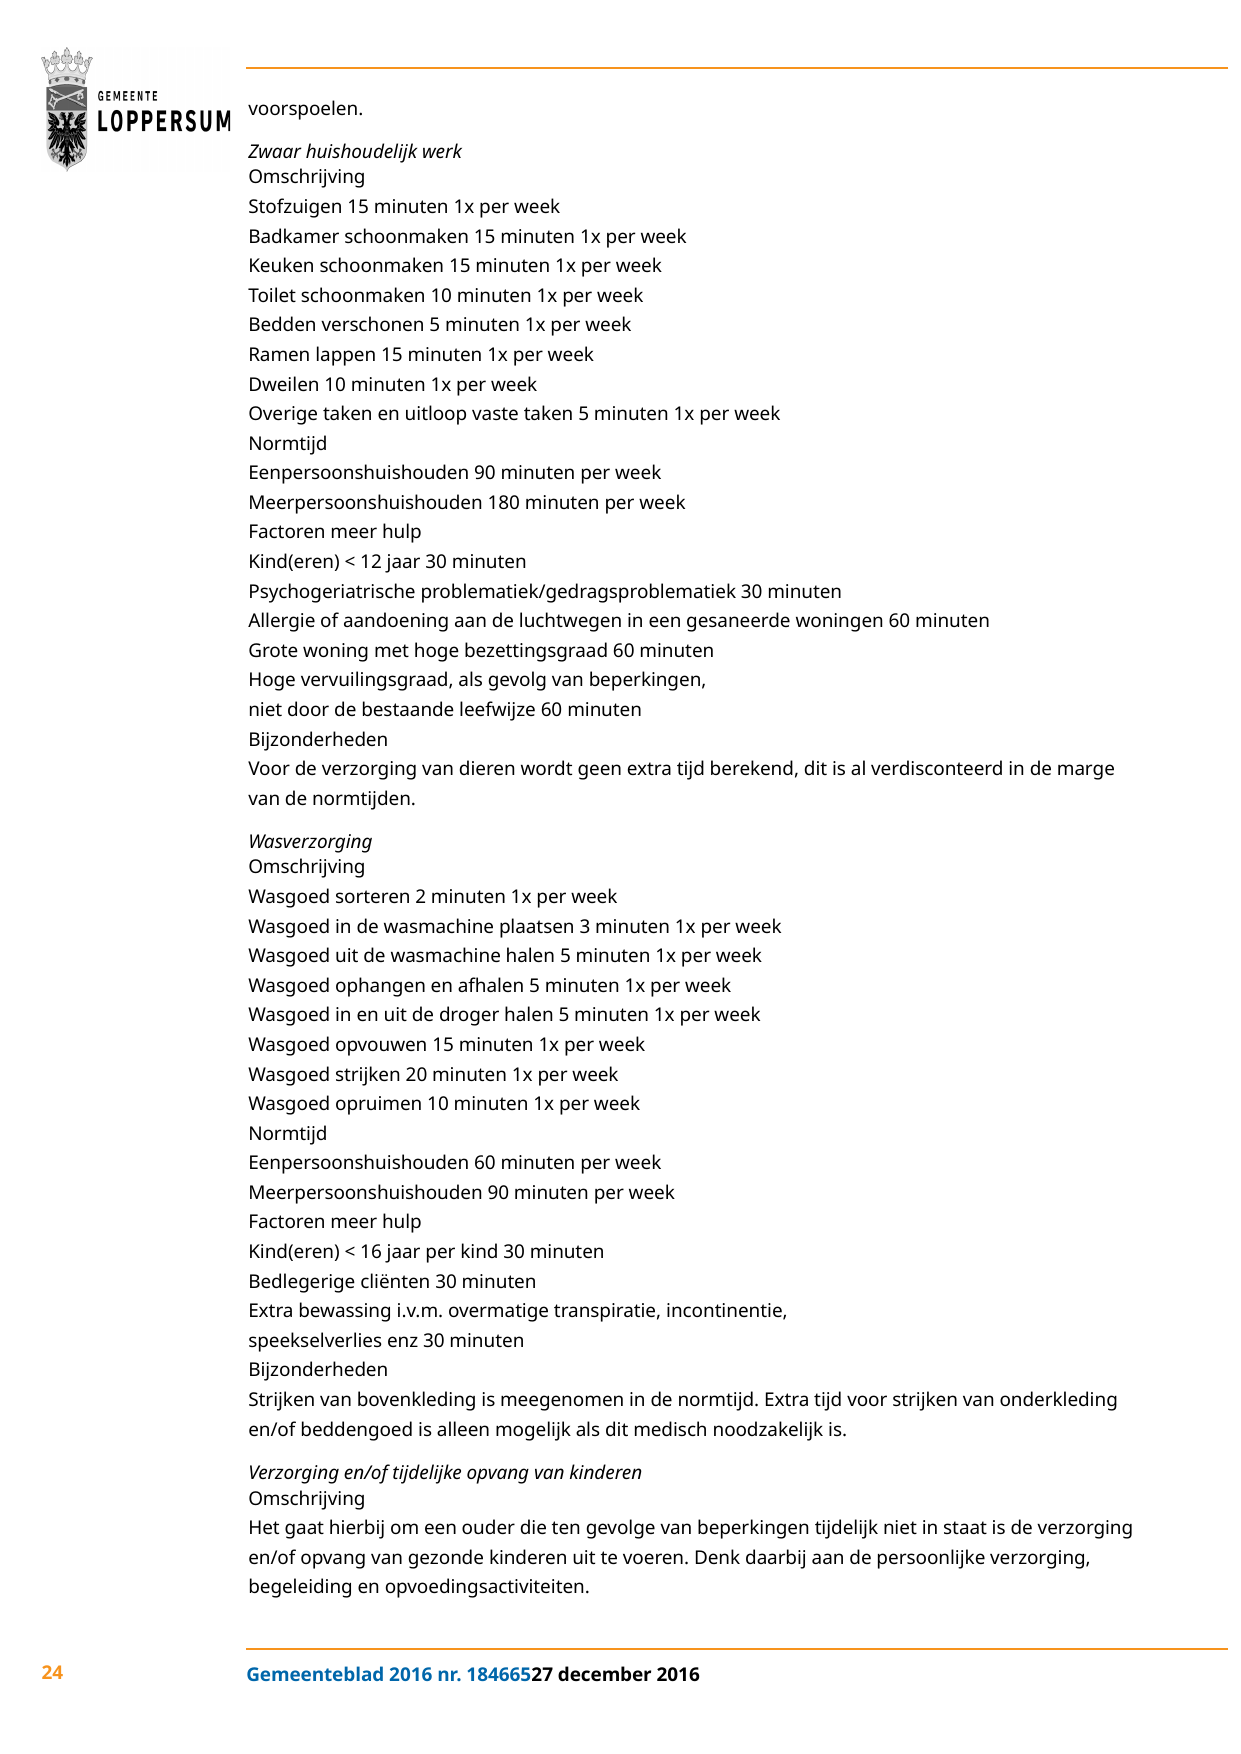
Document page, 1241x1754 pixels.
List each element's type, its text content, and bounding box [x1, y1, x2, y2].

text Eenpersoonshuishouden 90 minuten per week [248, 459, 1152, 485]
text Ramen lappen 15 minuten 1x per week [248, 341, 1152, 367]
text Voor de verzorging van dieren wordt geen extra tijd berekend, dit is al verdisconteerd in de marge van de normtijden. [248, 755, 1152, 811]
text Kind(eren) < 16 jaar per kind 30 minuten [248, 1238, 1152, 1264]
text Bijzonderheden [248, 726, 1152, 751]
text Bijzonderheden [248, 1357, 1152, 1382]
text niet door de bestaande leefwijze 60 minuten [248, 696, 1152, 722]
text Keuken schoonmaken 15 minuten 1x per week [248, 252, 1152, 278]
text Normtijd [248, 1120, 1152, 1146]
text Wasgoed uit de wasmachine halen 5 minuten 1x per week [248, 942, 1152, 968]
picture [41, 47, 231, 172]
text Zwaar huishoudelijk werk [248, 138, 1152, 164]
text Extra bewassing i.v.m. overmatige transpiratie, incontinentie, [248, 1297, 1152, 1323]
text Het gaat hierbij om een ouder die ten gevolge van beperkingen tijdelijk niet in staat is de verzorging en/of opvang van gezonde kinderen uit te voeren. Denk daarbij aan de persoonlijke verzorging, begeleiding en opvoedingsactiviteiten. [248, 1514, 1152, 1599]
text Wasgoed in en uit de droger halen 5 minuten 1x per week [248, 1002, 1152, 1027]
text Verzorging en/of tijdelijke opvang van kinderen [248, 1459, 1152, 1485]
text Wasgoed in de wasmachine plaatsen 3 minuten 1x per week [248, 913, 1152, 939]
text voorspoelen. [248, 95, 1152, 121]
text Dweilen 10 minuten 1x per week [248, 371, 1152, 396]
text Eenpersoonshuishouden 60 minuten per week [248, 1149, 1152, 1175]
text Meerpersoonshuishouden 90 minuten per week [248, 1179, 1152, 1205]
text Omschrijving [248, 164, 1152, 189]
text Hoge vervuilingsgraad, als gevolg van beperkingen, [248, 667, 1152, 692]
text Omschrijving [248, 1485, 1152, 1510]
text Kind(eren) < 12 jaar 30 minuten [248, 548, 1152, 574]
text Wasgoed opvouwen 15 minuten 1x per week [248, 1031, 1152, 1057]
text Meerpersoonshuishouden 180 minuten per week [248, 489, 1152, 515]
text Wasverzorging [248, 828, 1152, 854]
text Stofzuigen 15 minuten 1x per week [248, 193, 1152, 219]
text Wasgoed opruimen 10 minuten 1x per week [248, 1090, 1152, 1116]
text Psychogeriatrische problematiek/gedragsproblematiek 30 minuten [248, 578, 1152, 603]
text speekselverlies enz 30 minuten [248, 1327, 1152, 1353]
text Normtijd [248, 430, 1152, 456]
text Strijken van bovenkleding is meegenomen in de normtijd. Extra tijd voor strijken van onderkleding en/of beddengoed is alleen mogelijk als dit medisch noodzakelijk is. [248, 1386, 1152, 1442]
text Badkamer schoonmaken 15 minuten 1x per week [248, 223, 1152, 248]
text Wasgoed strijken 20 minuten 1x per week [248, 1061, 1152, 1087]
text Factoren meer hulp [248, 519, 1152, 544]
text Bedlegerige cliënten 30 minuten [248, 1268, 1152, 1294]
text Wasgoed sorteren 2 minuten 1x per week [248, 883, 1152, 909]
text Toilet schoonmaken 10 minuten 1x per week [248, 282, 1152, 308]
text Overige taken en uitloop vaste taken 5 minuten 1x per week [248, 400, 1152, 426]
text Omschrijving [248, 854, 1152, 879]
text Grote woning met hoge bezettingsgraad 60 minuten [248, 637, 1152, 663]
text Bedden verschonen 5 minuten 1x per week [248, 312, 1152, 337]
text Factoren meer hulp [248, 1209, 1152, 1234]
text Allergie of aandoening aan de luchtwegen in een gesaneerde woningen 60 minuten [248, 607, 1152, 633]
text Wasgoed ophangen en afhalen 5 minuten 1x per week [248, 972, 1152, 998]
